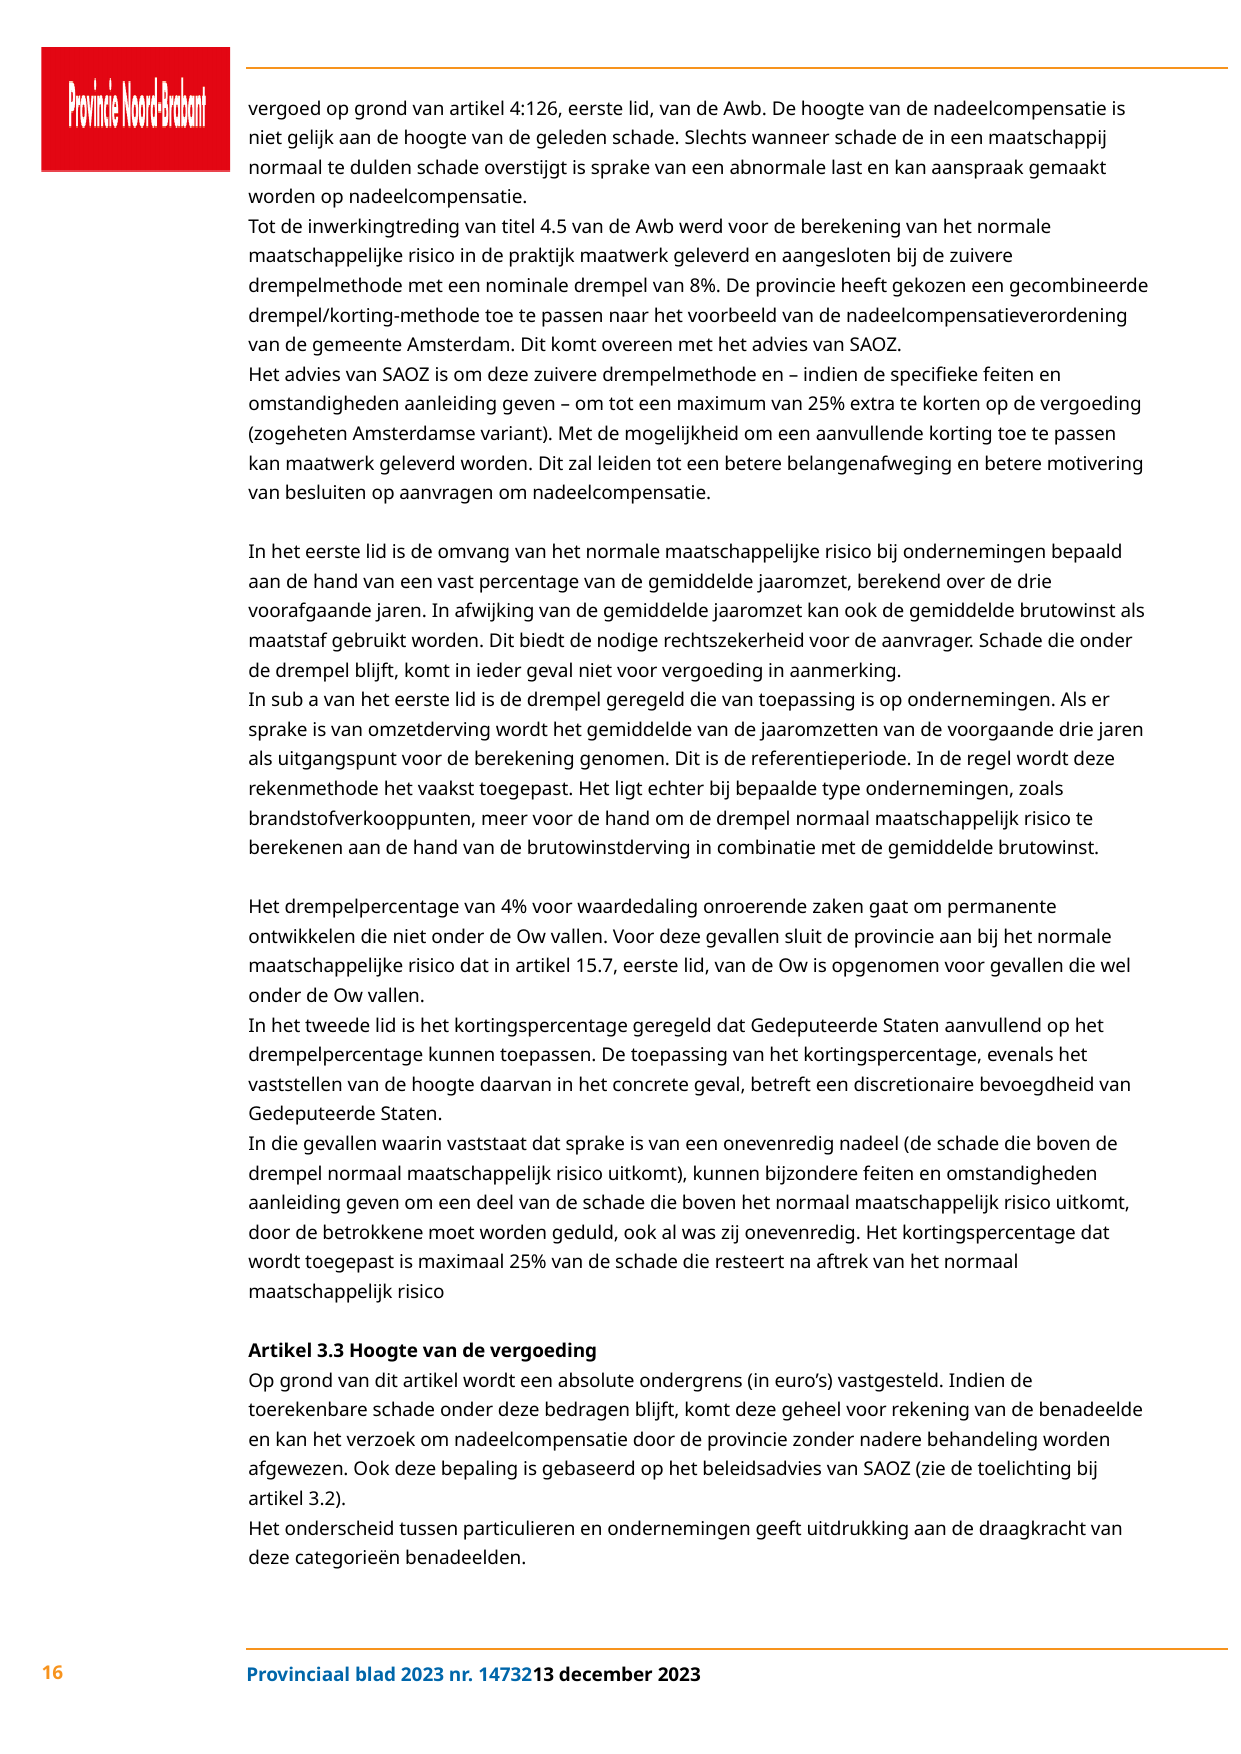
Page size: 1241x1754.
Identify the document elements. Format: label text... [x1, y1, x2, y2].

text In het tweede lid is het kortingspercentage geregeld dat Gedeputeerde Staten aanvullend op het drempelpercentage kunnen toepassen. De toepassing van het kortingspercentage, evenals het vaststellen van de hoogte daarvan in het concrete geval, betreft een discretionaire bevoegdheid van Gedeputeerde Staten. [248, 1012, 1152, 1126]
picture [41, 47, 231, 172]
text Artikel 3.3 Hoogte van de vergoeding [248, 1337, 1152, 1363]
text vergoed op grond van artikel 4:126, eerste lid, van de Awb. De hoogte van de nadeelcompensatie is niet gelijk aan de hoogte van de geleden schade. Slechts wanneer schade de in een maatschappij normaal te dulden schade overstijgt is sprake van een abnormale last en kan aanspraak gemaakt worden op nadeelcompensatie. [248, 95, 1152, 209]
text Het onderscheid tussen particulieren en ondernemingen geeft uitdrukking aan de draagkracht van deze categorieën benadeelden. [248, 1515, 1152, 1570]
text Tot de inwerkingtreding van titel 4.5 van de Awb werd voor de berekening van het normale maatschappelijke risico in de praktijk maatwerk geleverd en aangesloten bij de zuivere drempelmethode met een nominale drempel van 8%. De provincie heeft gekozen een gecombineerde drempel/korting-methode toe te passen naar het voorbeeld van de nadeelcompensatieverordening van de gemeente Amsterdam. Dit komt overeen met het advies van SAOZ. [248, 213, 1152, 357]
text Het drempelpercentage van 4% voor waardedaling onroerende zaken gaat om permanente ontwikkelen die niet onder de Ow vallen. Voor deze gevallen sluit de provincie aan bij het normale maatschappelijke risico dat in artikel 15.7, eerste lid, van de Ow is opgenomen voor gevallen die wel onder de Ow vallen. [248, 893, 1152, 1008]
text Op grond van dit artikel wordt een absolute ondergrens (in euro’s) vastgesteld. Indien de toerekenbare schade onder deze bedragen blijft, komt deze geheel voor rekening van de benadeelde en kan het verzoek om nadeelcompensatie door de provincie zonder nadere behandeling worden afgewezen. Ook deze bepaling is gebaseerd op het beleidsadvies van SAOZ (zie de toelichting bij artikel 3.2). [248, 1367, 1152, 1511]
text In het eerste lid is de omvang van het normale maatschappelijke risico bij ondernemingen bepaald aan de hand van een vast percentage van de gemiddelde jaaromzet, berekend over de drie voorafgaande jaren. In afwijking van de gemiddelde jaaromzet kan ook de gemiddelde brutowinst als maatstaf gebruikt worden. Dit biedt de nodige rechtszekerheid voor de aanvrager. Schade die onder de drempel blijft, komt in ieder geval niet voor vergoeding in aanmerking. [248, 538, 1152, 683]
text In sub a van het eerste lid is de drempel geregeld die van toepassing is op ondernemingen. Als er sprake is van omzetderving wordt het gemiddelde van de jaaromzetten van de voorgaande drie jaren als uitgangspunt voor de berekening genomen. Dit is de referentieperiode. In de regel wordt deze rekenmethode het vaakst toegepast. Het ligt echter bij bepaalde type ondernemingen, zoals brandstofverkooppunten, meer voor de hand om de drempel normaal maatschappelijk risico te berekenen aan de hand van de brutowinstderving in combinatie met de gemiddelde brutowinst. [248, 686, 1152, 860]
text Het advies van SAOZ is om deze zuivere drempelmethode en – indien de specifieke feiten en omstandigheden aanleiding geven – om tot een maximum van 25% extra te korten op de vergoeding (zogeheten Amsterdamse variant). Met de mogelijkheid om een aanvullende korting toe te passen kan maatwerk geleverd worden. Dit zal leiden tot een betere belangenafweging en betere motivering van besluiten op aanvragen om nadeelcompensatie. [248, 361, 1152, 505]
text In die gevallen waarin vaststaat dat sprake is van een onevenredig nadeel (de schade die boven de drempel normaal maatschappelijk risico uitkomt), kunnen bijzondere feiten en omstandigheden aanleiding geven om een deel van de schade die boven het normaal maatschappelijk risico uitkomt, door de betrokkene moet worden geduld, ook al was zij onevenredig. Het kortingspercentage dat wordt toegepast is maximaal 25% van de schade die resteert na aftrek van het normaal maatschappelijk risico [248, 1130, 1152, 1304]
